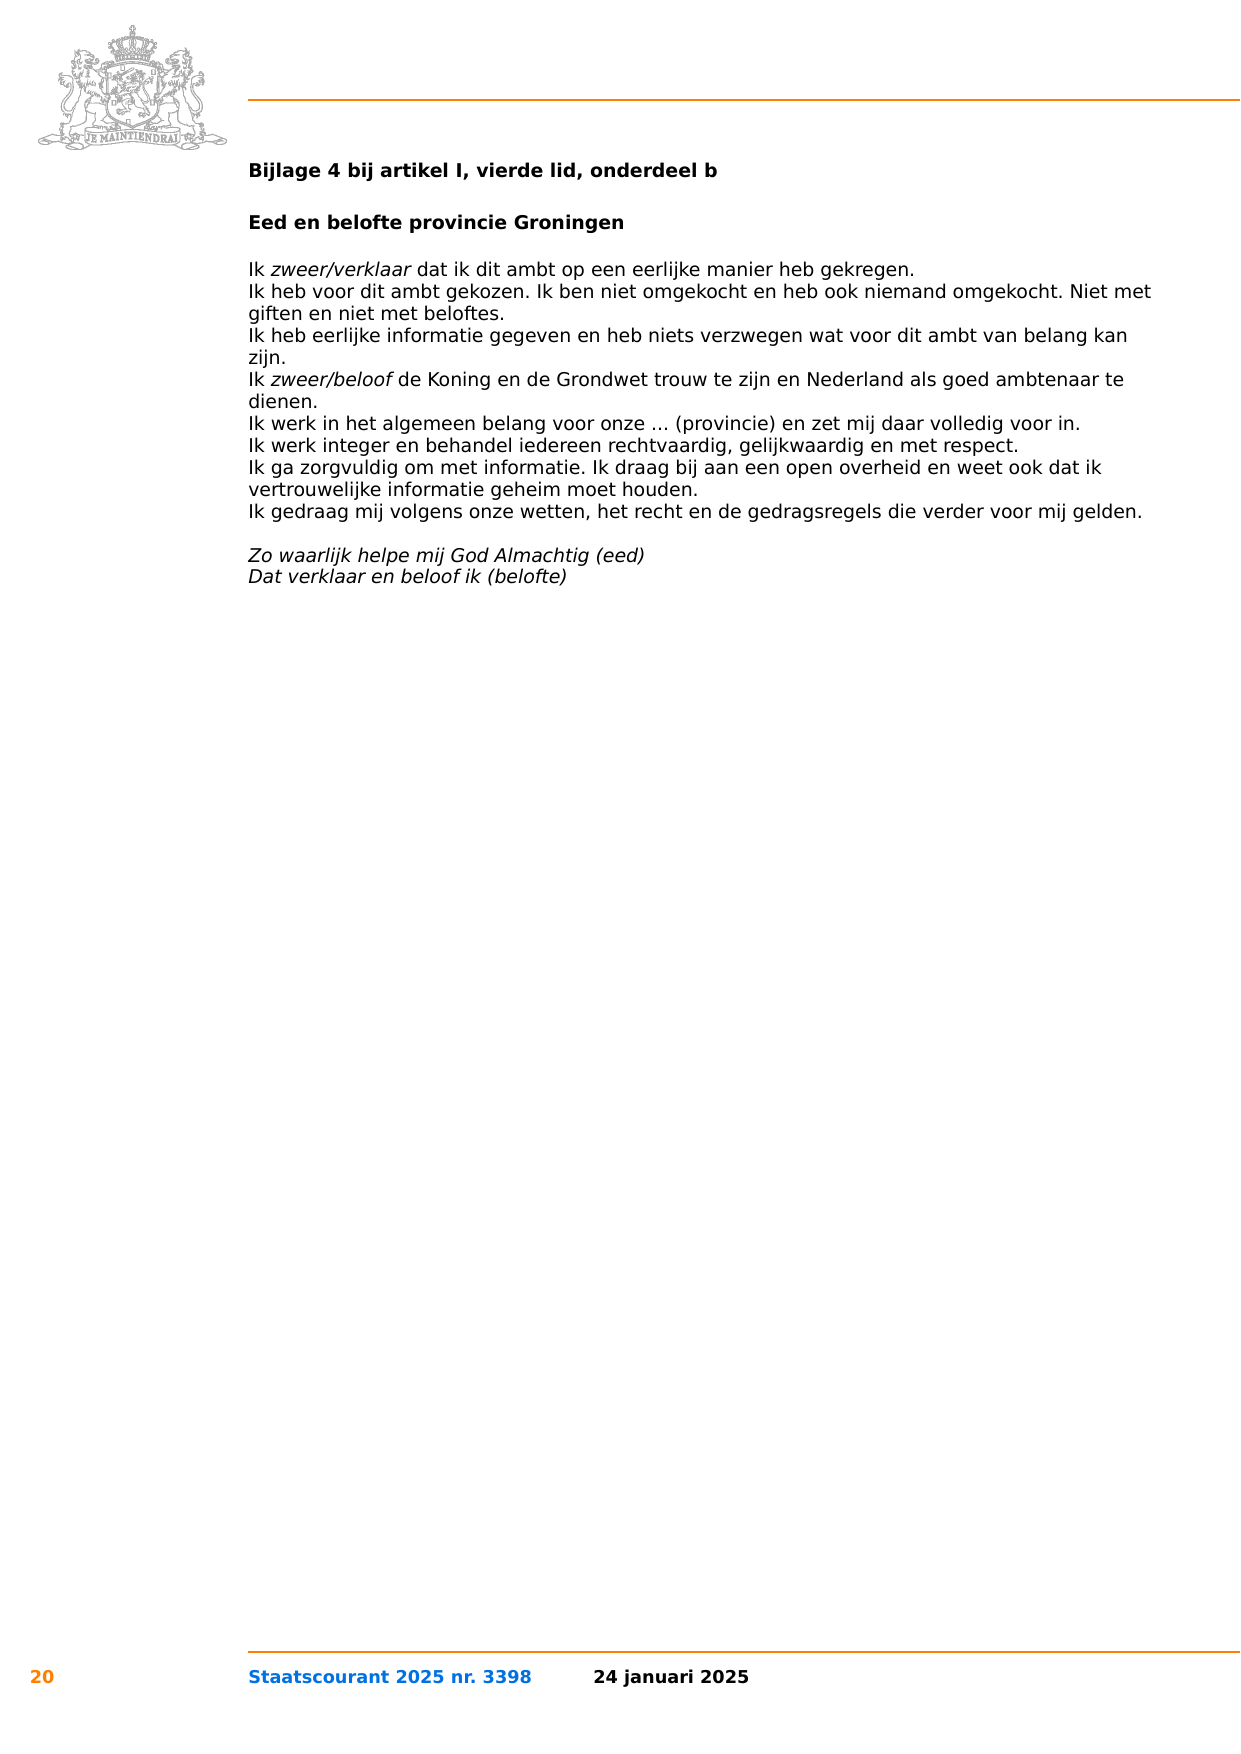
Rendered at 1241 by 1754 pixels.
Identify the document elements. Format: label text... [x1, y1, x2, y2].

text Zo waarlijk helpe mij God Almachtig (eed) [248, 544, 1163, 566]
text Ik gedraag mij volgens onze wetten, het recht en de gedragsregels die verder voor mij gelden. [248, 501, 1163, 523]
subtitle Bijlage 4 bij artikel I, vierde lid, onderdeel b [248, 160, 1163, 182]
text Ik heb voor dit ambt gekozen. Ik ben niet omgekocht en heb ook niemand omgekocht. Niet met giften en niet met beloftes. [248, 281, 1163, 325]
text Ik heb eerlijke informatie gegeven en heb niets verzwegen wat voor dit ambt van belang kan zijn. [248, 325, 1163, 369]
subtitle Eed en belofte provincie Groningen [248, 212, 1163, 234]
text Ik werk integer en behandel iedereen rechtvaardig, gelijkwaardig en met respect. [248, 435, 1163, 457]
text Ik werk in het algemeen belang voor onze ... (provincie) en zet mij daar volledig voor in. [248, 413, 1163, 435]
text Ik zweer/beloof de Koning en de Grondwet trouw te zijn en Nederland als goed ambtenaar te dienen. [248, 369, 1163, 413]
picture [38, 25, 227, 150]
text Ik zweer/verklaar dat ik dit ambt op een eerlijke manier heb gekregen. [248, 259, 1163, 281]
text Ik ga zorgvuldig om met informatie. Ik draag bij aan een open overheid en weet ook dat ik vertrouwelijke informatie geheim moet houden. [248, 457, 1163, 501]
text Dat verklaar en beloof ik (belofte) [248, 566, 1163, 588]
